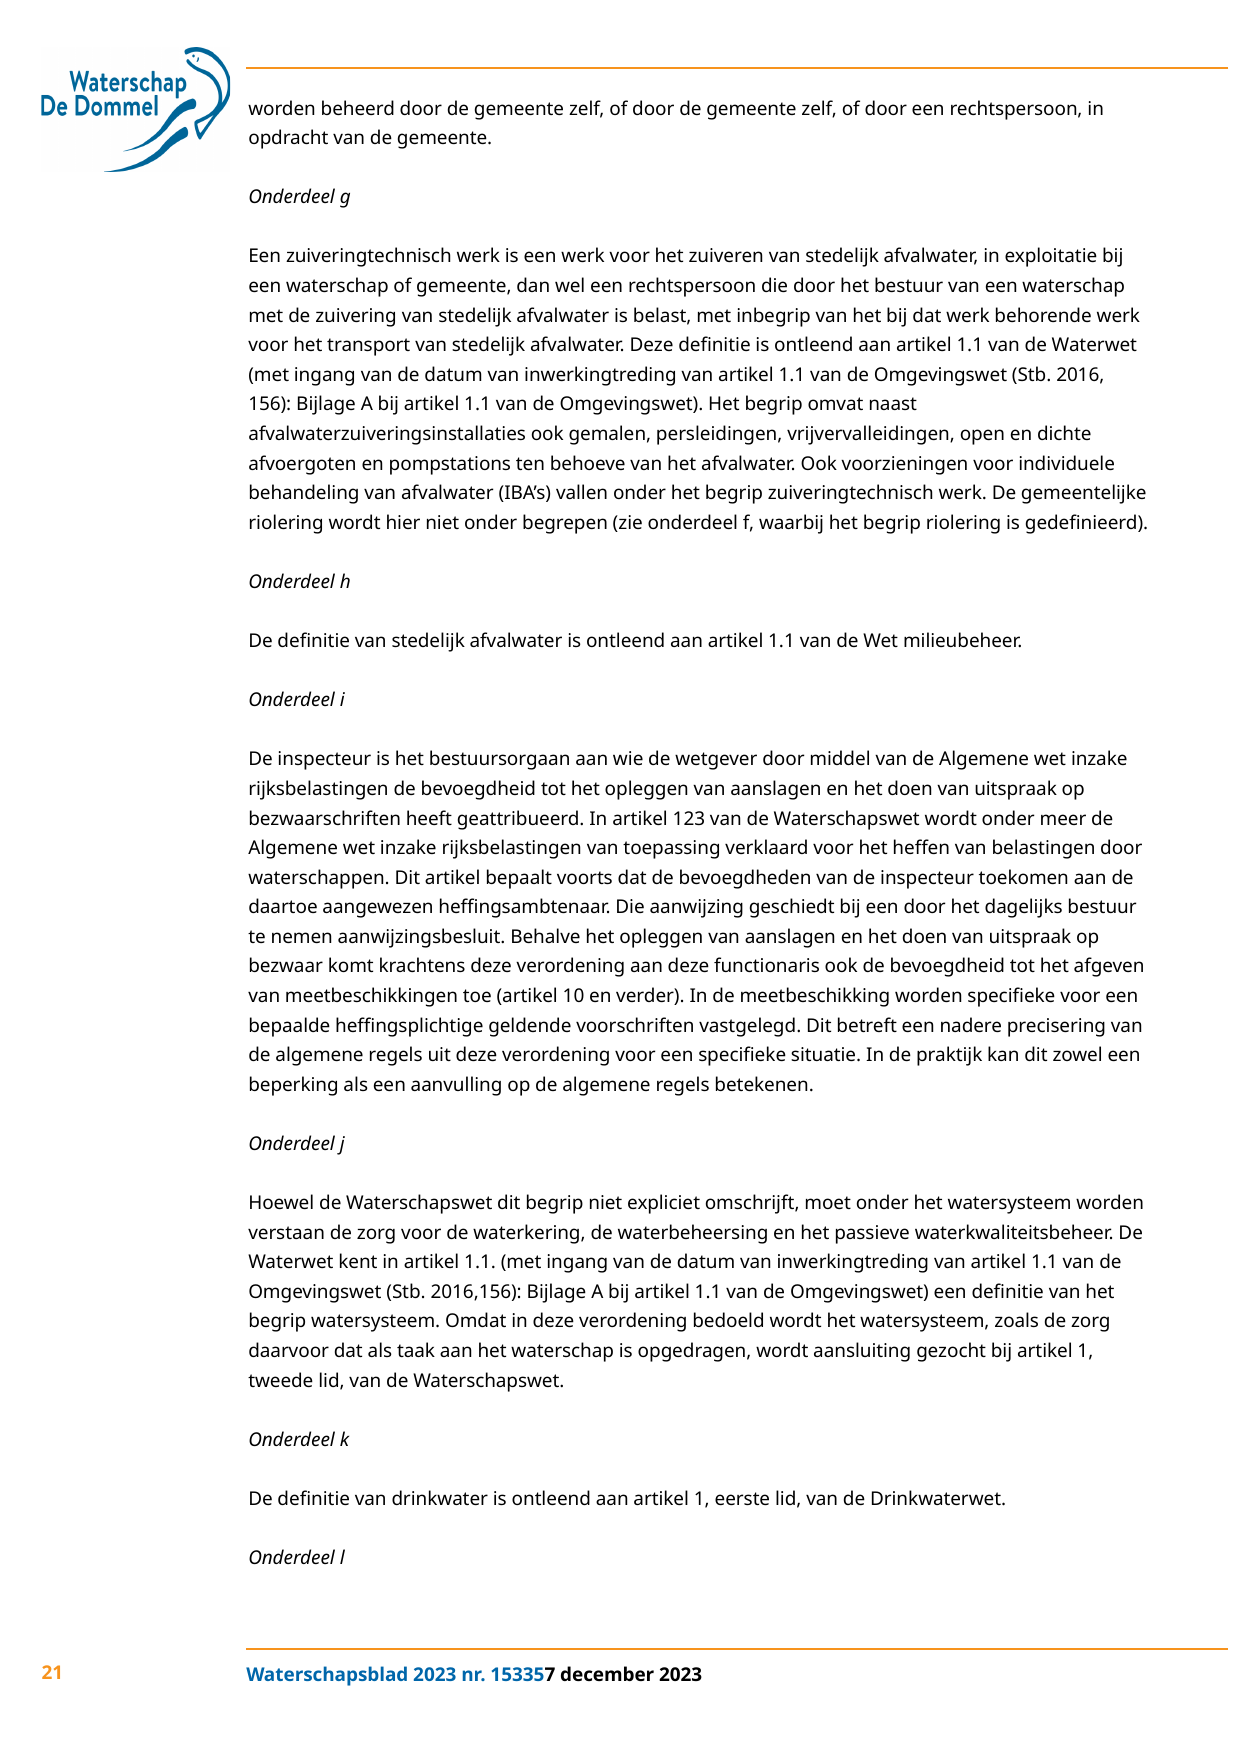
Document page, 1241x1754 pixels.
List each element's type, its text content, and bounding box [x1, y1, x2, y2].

text Een zuiveringtechnisch werk is een werk voor het zuiveren van stedelijk afvalwater, in exploitatie bij een waterschap of gemeente, dan wel een rechtspersoon die door het bestuur van een waterschap met de zuivering van stedelijk afvalwater is belast, met inbegrip van het bij dat werk behorende werk voor het transport van stedelijk afvalwater. Deze definitie is ontleend aan artikel 1.1 van de Waterwet (met ingang van de datum van inwerkingtreding van artikel 1.1 van de Omgevingswet (Stb. 2016, 156): Bijlage A bij artikel 1.1 van de Omgevingswet). Het begrip omvat naast afvalwaterzuiveringsinstallaties ook gemalen, persleidingen, vrijvervalleidingen, open en dichte afvoergoten en pompstations ten behoeve van het afvalwater. Ook voorzieningen voor individuele behandeling van afvalwater (IBA’s) vallen onder het begrip zuiveringtechnisch werk. De gemeentelijke riolering wordt hier niet onder begrepen (zie onderdeel f, waarbij het begrip riolering is gedefinieerd). [248, 243, 1152, 535]
text Onderdeel k [248, 1426, 1152, 1452]
text De inspecteur is het bestuursorgaan aan wie de wetgever door middel van de Algemene wet inzake rijksbelastingen de bevoegdheid tot het opleggen van aanslagen en het doen van uitspraak op bezwaarschriften heeft geattribueerd. In artikel 123 van de Waterschapswet wordt onder meer de Algemene wet inzake rijksbelastingen van toepassing verklaard voor het heffen van belastingen door waterschappen. Dit artikel bepaalt voorts dat de bevoegdheden van de inspecteur toekomen aan de daartoe aangewezen heffingsambtenaar. Die aanwijzing geschiedt bij een door het dagelijks bestuur te nemen aanwijzingsbesluit. Behalve het opleggen van aanslagen en het doen van uitspraak op bezwaar komt krachtens deze verordening aan deze functionaris ook de bevoegdheid tot het afgeven van meetbeschikkingen toe (artikel 10 en verder). In de meetbeschikking worden specifieke voor een bepaalde heffingsplichtige geldende voorschriften vastgelegd. Dit betreft een nadere precisering van de algemene regels uit deze verordening voor een specifieke situatie. In de praktijk kan dit zowel een beperking als een aanvulling op de algemene regels betekenen. [248, 746, 1152, 1097]
picture [204, 47, 231, 76]
text Onderdeel g [248, 183, 1152, 209]
text Onderdeel h [248, 568, 1152, 594]
text Onderdeel j [248, 1130, 1152, 1156]
text Hoewel de Waterschapswet dit begrip niet expliciet omschrijft, moet onder het watersysteem worden verstaan de zorg voor de waterkering, de waterbeheersing en het passieve waterkwaliteitsbeheer. De Waterwet kent in artikel 1.1. (met ingang van de datum van inwerkingtreding van artikel 1.1 van de Omgevingswet (Stb. 2016,156): Bijlage A bij artikel 1.1 van de Omgevingswet) een definitie van het begrip watersysteem. Omdat in deze verordening bedoeld wordt het watersysteem, zoals de zorg daarvoor dat als taak aan het waterschap is opgedragen, wordt aansluiting gezocht bij artikel 1, tweede lid, van de Waterschapswet. [248, 1189, 1152, 1393]
picture [198, 118, 210, 131]
text Onderdeel l [248, 1544, 1152, 1570]
text Onderdeel i [248, 686, 1152, 712]
picture [41, 47, 231, 172]
text worden beheerd door de gemeente zelf, of door de gemeente zelf, of door een rechtspersoon, in opdracht van de gemeente. [248, 95, 1152, 150]
picture [45, 99, 51, 111]
text De definitie van stedelijk afvalwater is ontleend aan artikel 1.1 van de Wet milieubeheer. [248, 627, 1152, 653]
text De definitie van drinkwater is ontleend aan artikel 1, eerste lid, van de Drinkwaterwet. [248, 1485, 1152, 1511]
